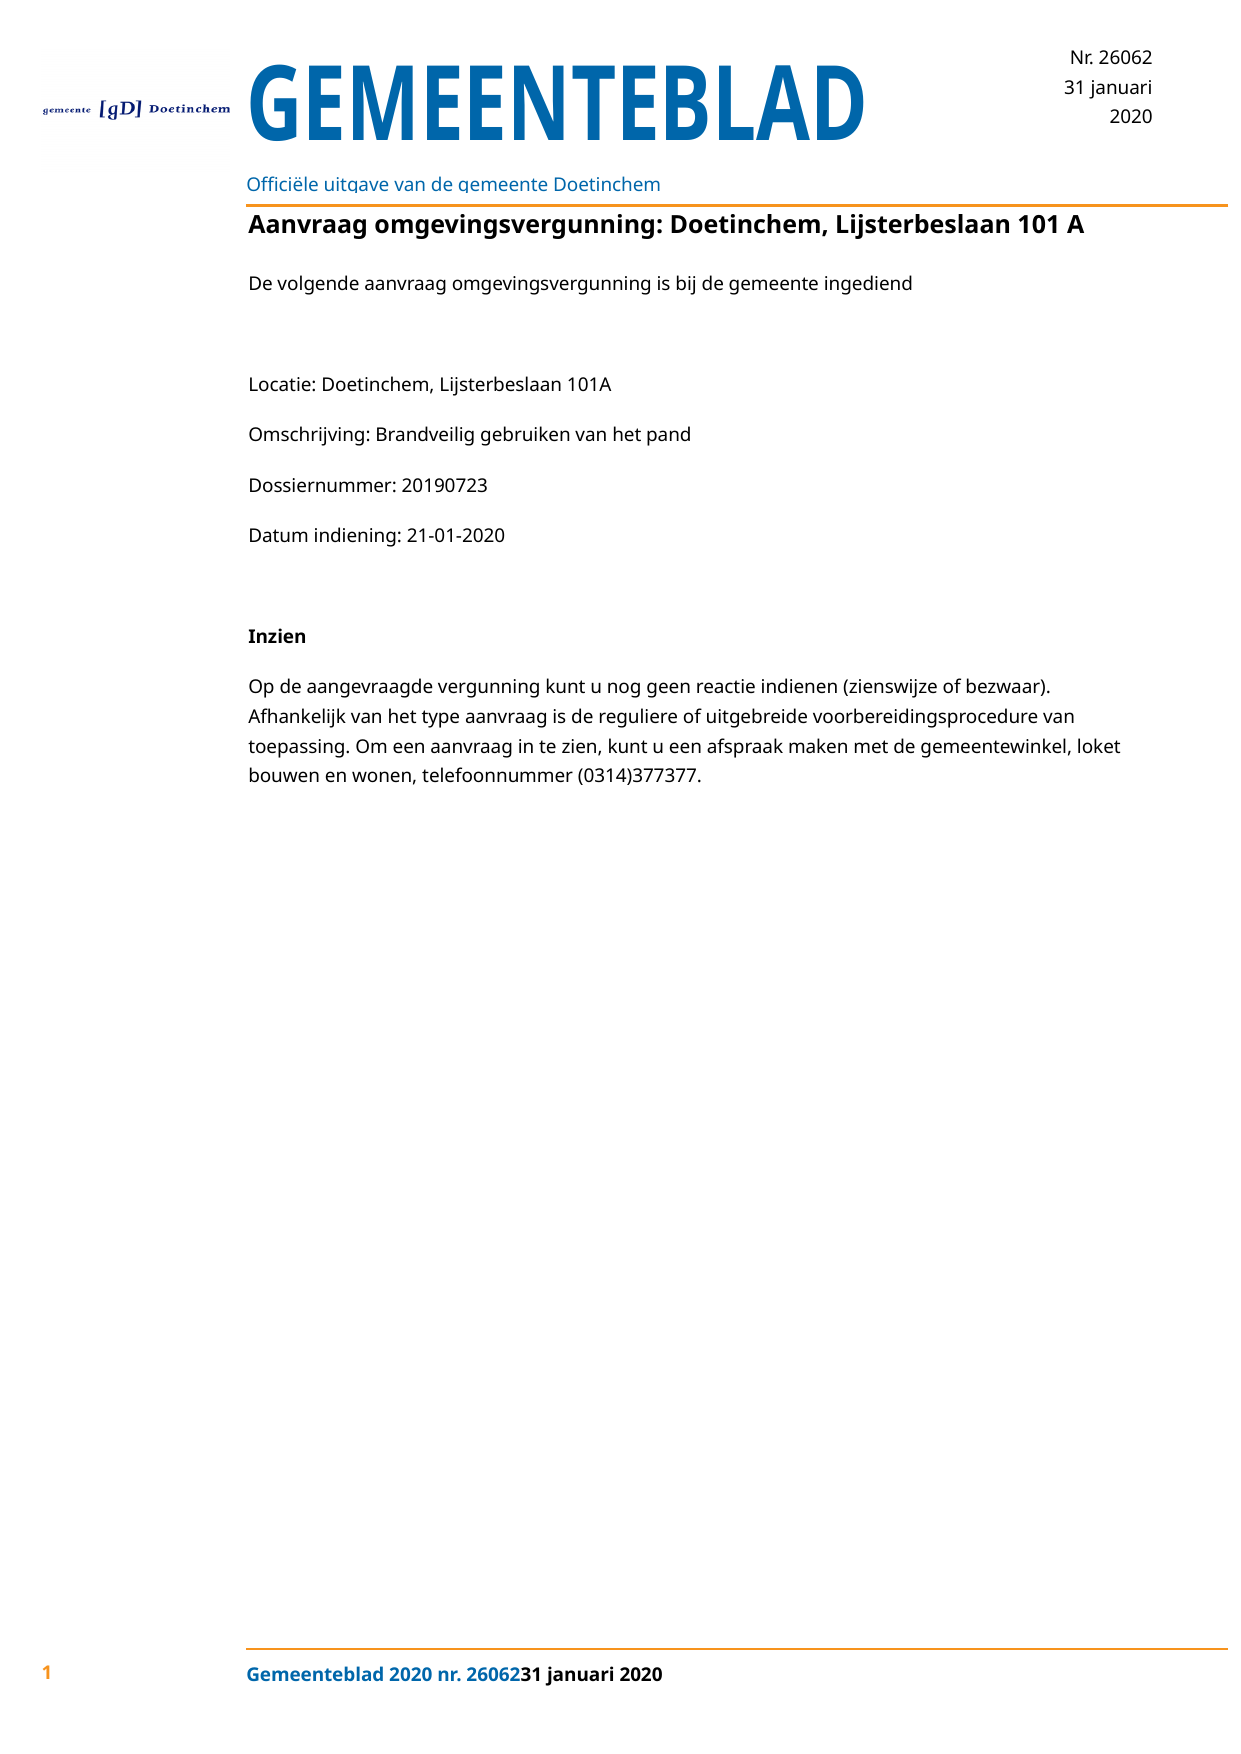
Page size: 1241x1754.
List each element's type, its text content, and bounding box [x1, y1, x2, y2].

text Omschrijving: Brandveilig gebruiken van het pand [248, 422, 1152, 447]
text Aanvraag omgevingsvergunning: Doetinchem, Lijsterbeslaan 101 A [248, 207, 1152, 241]
text Datum indiening: 21-01-2020 [248, 522, 1152, 548]
text Dossiernummer: 20190723 [248, 472, 1152, 498]
picture [41, 47, 231, 172]
text De volgende aanvraag omgevingsvergunning is bij de gemeente ingediend [248, 270, 1152, 296]
text Locatie: Doetinchem, Lijsterbeslaan 101A [248, 371, 1152, 397]
text Inzien [248, 623, 1152, 649]
text Op de aangevraagde vergunning kunt u nog geen reactie indienen (zienswijze of bezwaar). Afhankelijk van het type aanvraag is de reguliere of uitgebreide voorbereidingsprocedure van toepassing. Om een aanvraag in te zien, kunt u een afspraak maken met de gemeentewinkel, loket bouwen en wonen, telefoonnummer (0314)377377. [248, 674, 1152, 788]
